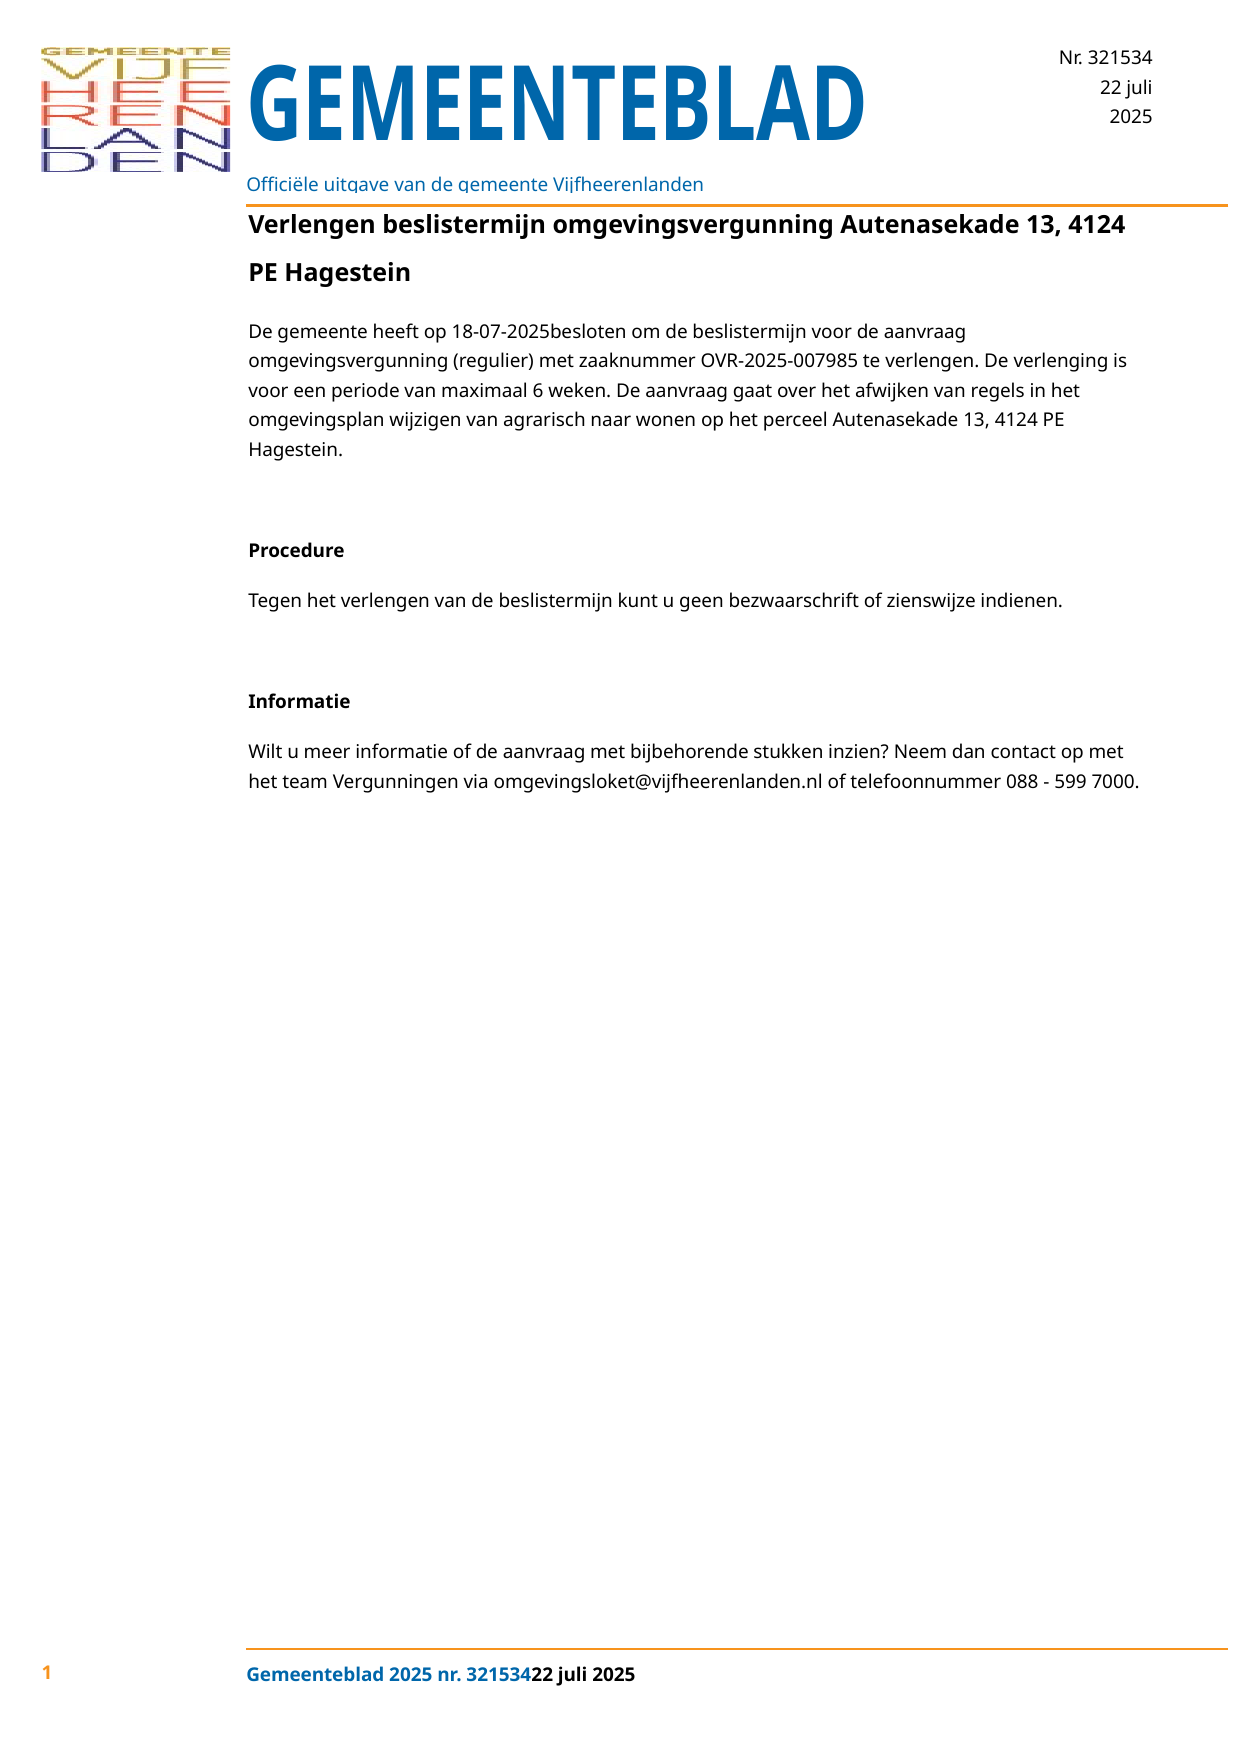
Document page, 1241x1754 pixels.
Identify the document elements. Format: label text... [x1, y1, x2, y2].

text Tegen het verlengen van de beslistermijn kunt u geen bezwaarschrift of zienswijze indienen. [248, 587, 1152, 613]
picture [41, 47, 231, 172]
text De gemeente heeft op 18-07-2025besloten om de beslistermijn voor de aanvraag omgevingsvergunning (regulier) met zaaknummer OVR-2025-007985 te verlengen. De verlenging is voor een periode van maximaal 6 weken. De aanvraag gaat over het afwijken van regels in het omgevingsplan wijzigen van agrarisch naar wonen op het perceel Autenasekade 13, 4124 PE Hagestein. [248, 318, 1152, 462]
text Verlengen beslistermijn omgevingsvergunning Autenasekade 13, 4124 PE Hagestein [248, 207, 1152, 288]
text Wilt u meer informatie of de aanvraag met bijbehorende stukken inzien? Neem dan contact op met het team Vergunningen via omgevingsloket@vijfheerenlanden.nl of telefoonnummer 088 - 599 7000. [248, 739, 1152, 794]
text Procedure [248, 537, 1152, 563]
text Informatie [248, 688, 1152, 714]
